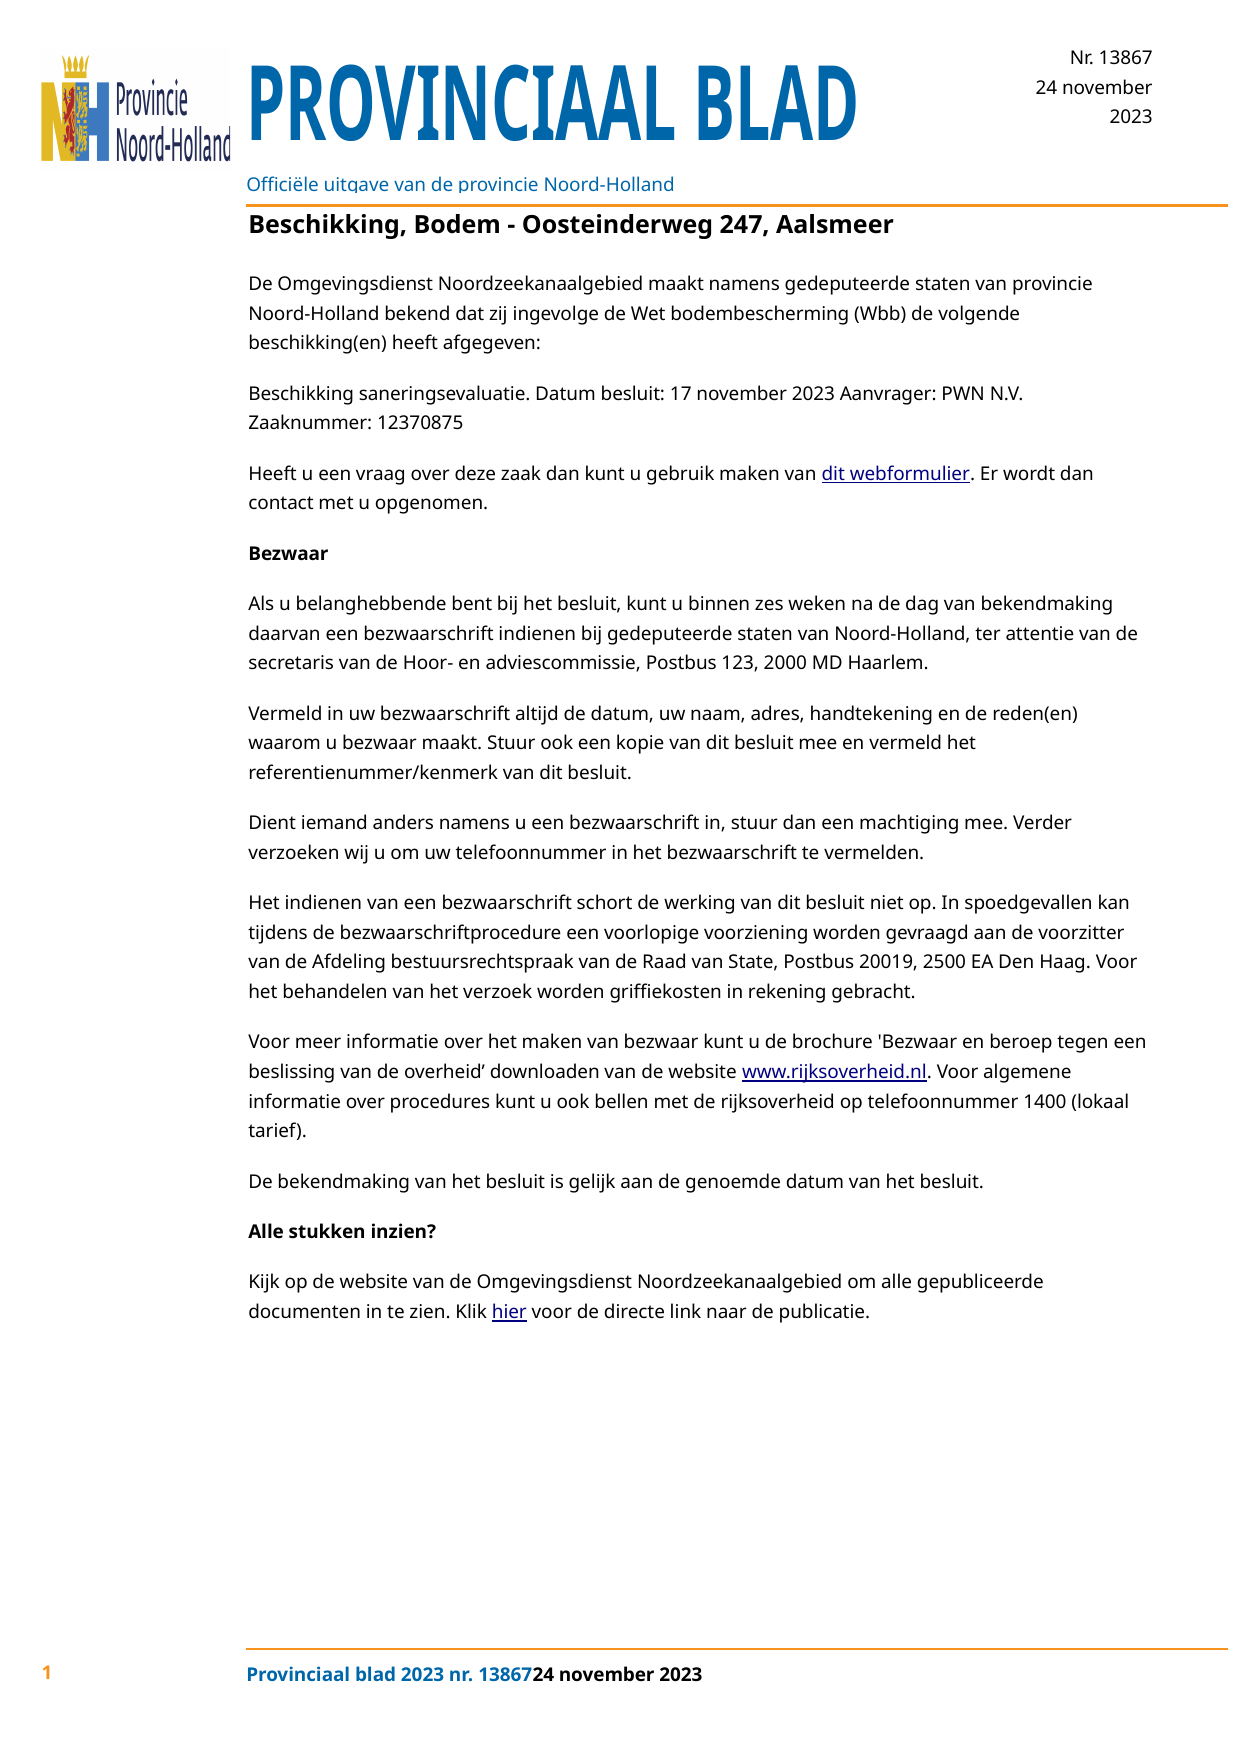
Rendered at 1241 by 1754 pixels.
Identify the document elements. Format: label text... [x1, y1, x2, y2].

text Kijk op de website van de Omgevingsdienst Noordzeekanaalgebied om alle gepubliceerde documenten in te zien. Klik hier voor de directe link naar de publicatie. [248, 1269, 1152, 1324]
text Dient iemand anders namens u een bezwaarschrift in, stuur dan een machtiging mee. Verder verzoeken wij u om uw telefoonnummer in het bezwaarschrift te vermelden. [248, 809, 1152, 865]
text Als u belanghebbende bent bij het besluit, kunt u binnen zes weken na de dag van bekendmaking daarvan een bezwaarschrift indienen bij gedeputeerde staten van Noord-Holland, ter attentie van de secretaris van de Hoor- en adviescommissie, Postbus 123, 2000 MD Haarlem. [248, 590, 1152, 675]
text Beschikking saneringsevaluatie. Datum besluit: 17 november 2023 Aanvrager: PWN N.V. Zaaknummer: 12370875 [248, 380, 1152, 435]
text De bekendmaking van het besluit is gelijk aan de genoemde datum van het besluit. [248, 1168, 1152, 1193]
picture [41, 47, 231, 172]
text Bezwaar [248, 540, 1152, 566]
text De Omgevingsdienst Noordzeekanaalgebied maakt namens gedeputeerde staten van provincie Noord-Holland bekend dat zij ingevolge de Wet bodembescherming (Wbb) de volgende beschikking(en) heeft afgegeven: [248, 270, 1152, 355]
text Voor meer informatie over het maken van bezwaar kunt u de brochure 'Bezwaar en beroep tegen een beslissing van de overheid’ downloaden van de website www.rijksoverheid.nl. Voor algemene informatie over procedures kunt u ook bellen met de rijksoverheid op telefoonnummer 1400 (lokaal tarief). [248, 1029, 1152, 1143]
text Heeft u een vraag over deze zaak dan kunt u gebruik maken van dit webformulier. Er wordt dan contact met u opgenomen. [248, 460, 1152, 515]
text Beschikking, Bodem - Oosteinderweg 247, Aalsmeer [248, 207, 1152, 241]
text Alle stukken inzien? [248, 1218, 1152, 1244]
text Het indienen van een bezwaarschrift schort de werking van dit besluit niet op. In spoedgevallen kan tijdens de bezwaarschriftprocedure een voorlopige voorziening worden gevraagd aan de voorzitter van de Afdeling bestuursrechtspraak van de Raad van State, Postbus 20019, 2500 EA Den Haag. Voor het behandelen van het verzoek worden griffiekosten in rekening gebracht. [248, 889, 1152, 1004]
text Vermeld in uw bezwaarschrift altijd de datum, uw naam, adres, handtekening en de reden(en) waarom u bezwaar maakt. Stuur ook een kopie van dit besluit mee en vermeld het referentienummer/kenmerk van dit besluit. [248, 700, 1152, 785]
